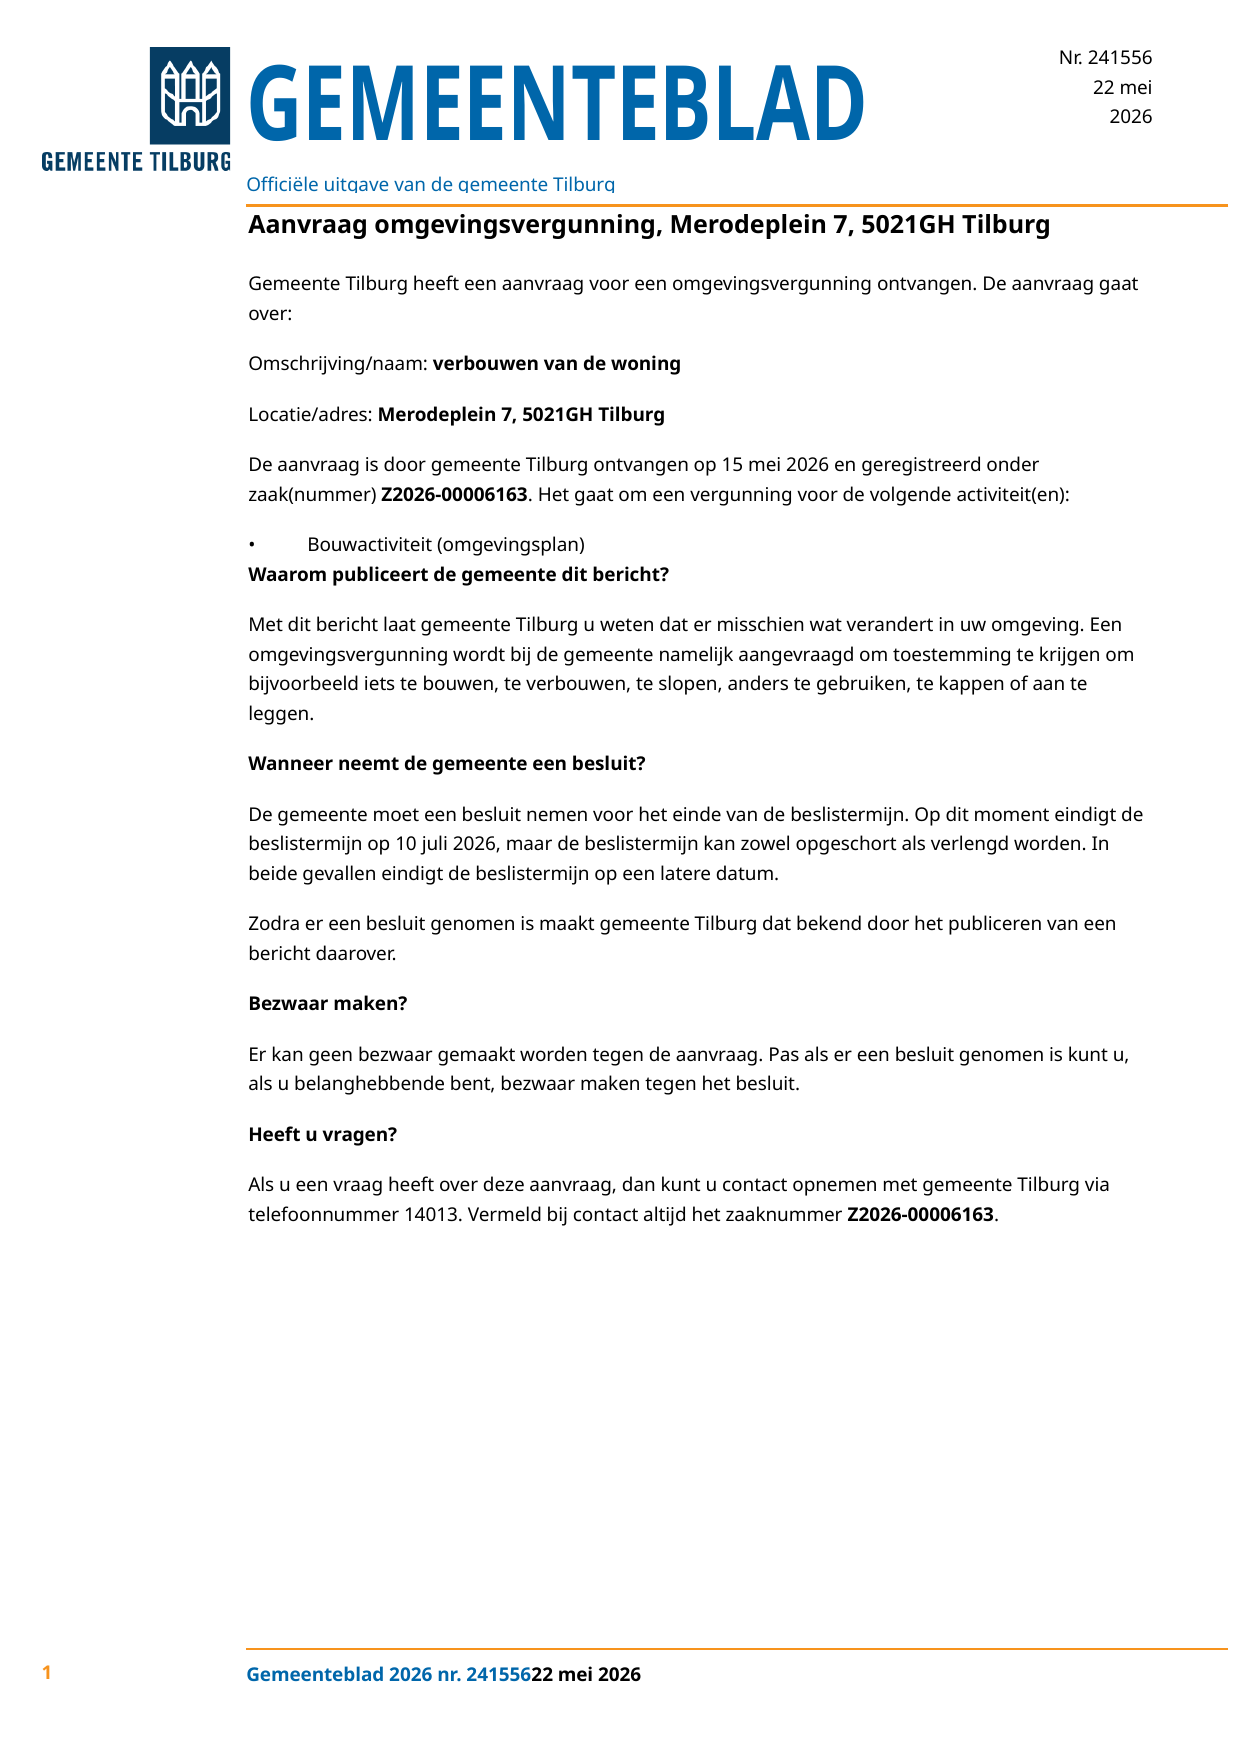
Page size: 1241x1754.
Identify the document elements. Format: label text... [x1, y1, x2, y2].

text De aanvraag is door gemeente Tilburg ontvangen op 15 mei 2026 en geregistreerd onder zaak(nummer) Z2026-00006163. Het gaat om een vergunning voor de volgende activiteit(en): [248, 451, 1152, 506]
text Als u een vraag heeft over deze aanvraag, dan kunt u contact opnemen met gemeente Tilburg via telefoonnummer 14013. Vermeld bij contact altijd het zaaknummer Z2026-00006163. [248, 1171, 1152, 1226]
text Locatie/adres: Merodeplein 7, 5021GH Tilburg [248, 401, 1152, 426]
text Met dit bericht laat gemeente Tilburg u weten dat er misschien wat verandert in uw omgeving. Een omgevingsvergunning wordt bij de gemeente namelijk aangevraagd om toestemming te krijgen om bijvoorbeeld iets te bouwen, te verbouwen, te slopen, anders te gebruiken, te kappen of aan te leggen. [248, 611, 1152, 726]
text Gemeente Tilburg heeft een aanvraag voor een omgevingsvergunning ontvangen. De aanvraag gaat over: [248, 270, 1152, 326]
text Waarom publiceert de gemeente dit bericht? [248, 561, 1152, 586]
text De gemeente moet een besluit nemen voor het einde van de beslistermijn. Op dit moment eindigt de beslistermijn op 10 juli 2026, maar de beslistermijn kan zowel opgeschort als verlengd worden. In beide gevallen eindigt de beslistermijn op een latere datum. [248, 801, 1152, 886]
text Er kan geen bezwaar gemaakt worden tegen de aanvraag. Pas als er een besluit genomen is kunt u, als u belanghebbende bent, bezwaar maken tegen het besluit. [248, 1041, 1152, 1096]
text Aanvraag omgevingsvergunning, Merodeplein 7, 5021GH Tilburg [248, 207, 1152, 241]
picture [41, 47, 231, 172]
text Heeft u vragen? [248, 1121, 1152, 1146]
text Zodra er een besluit genomen is maakt gemeente Tilburg dat bekend door het publiceren van een bericht daarover. [248, 910, 1152, 966]
text Omschrijving/naam: verbouwen van de woning [248, 350, 1152, 376]
list Bouwactiviteit (omgevingsplan) [248, 531, 1152, 557]
text Wanneer neemt de gemeente een besluit? [248, 750, 1152, 776]
text Bezwaar maken? [248, 990, 1152, 1016]
